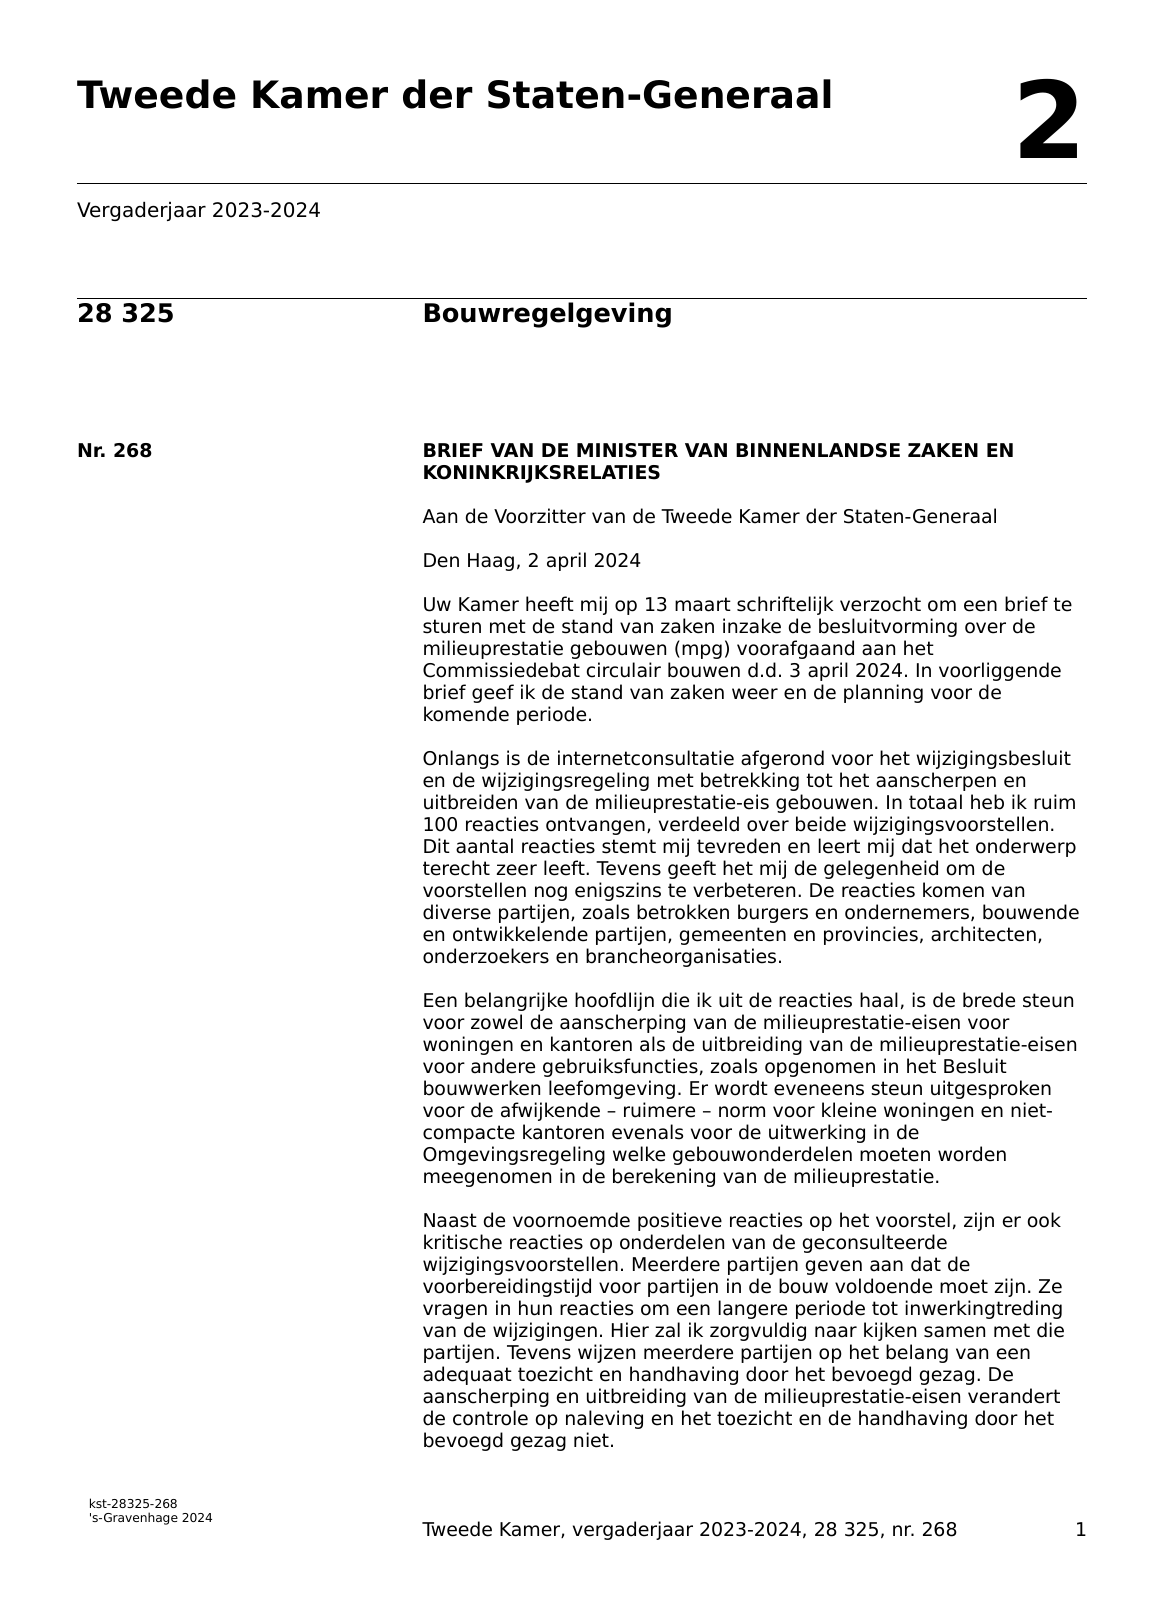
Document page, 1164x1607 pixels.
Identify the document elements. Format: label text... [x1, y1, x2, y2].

table_header Tweede Kamer der Staten-Generaal [77, 59, 886, 183]
text Uw Kamer heeft mij op 13 maart schriftelijk verzocht om een brief te sturen met de stand van zaken inzake de besluitvorming over de milieuprestatie gebouwen (mpg) voorafgaand aan het Commissiedebat circulair bouwen d.d. 3 april 2024. In voorliggende brief geef ik de stand van zaken weer en de planning voor de komende periode. [422, 594, 1087, 726]
text Den Haag, 2 april 2024 [422, 550, 1087, 572]
text Aan de Voorzitter van de Tweede Kamer der Staten-Generaal [422, 506, 1087, 528]
table_header 2 [886, 59, 1087, 183]
subtitle Nr. 268 BRIEF VAN DE MINISTER VAN BINNENLANDSE ZAKEN EN KONINKRIJKSRELATIES [77, 440, 1087, 484]
text Onlangs is de internetconsultatie afgerond voor het wijzigingsbesluit en de wijzigingsregeling met betrekking tot het aanscherpen en uitbreiden van de milieuprestatie-eis gebouwen. In totaal heb ik ruim 100 reacties ontvangen, verdeeld over beide wijzigingsvoorstellen. Dit aantal reacties stemt mij tevreden en leert mij dat het onderwerp terecht zeer leeft. Tevens geeft het mij de gelegenheid om de voorstellen nog enigszins te verbeteren. De reacties komen van diverse partijen, zoals betrokken burgers en ondernemers, bouwende en ontwikkelende partijen, gemeenten en provincies, architecten, onderzoekers en brancheorganisaties. [422, 748, 1087, 968]
text Naast de voornoemde positieve reacties op het voorstel, zijn er ook kritische reacties op onderdelen van de geconsulteerde wijzigingsvoorstellen. Meerdere partijen geven aan dat de voorbereidingstijd voor partijen in de bouw voldoende moet zijn. Ze vragen in hun reacties om een langere periode tot inwerkingtreding van de wijzigingen. Hier zal ik zorgvuldig naar kijken samen met die partijen. Tevens wijzen meerdere partijen op het belang van een adequaat toezicht en handhaving door het bevoegd gezag. De aanscherping en uitbreiding van de milieuprestatie-eisen verandert de controle op naleving en het toezicht en de handhaving door het bevoegd gezag niet. [422, 1210, 1087, 1452]
table_cell Vergaderjaar 2023-2024 [77, 184, 1087, 298]
text 's-Gravenhage 2024 [88, 1511, 323, 1525]
text Een belangrijke hoofdlijn die ik uit de reacties haal, is de brede steun voor zowel de aanscherping van de milieuprestatie-eisen voor woningen en kantoren als de uitbreiding van de milieuprestatie-eisen voor andere gebruiksfuncties, zoals opgenomen in het Besluit bouwwerken leefomgeving. Er wordt eveneens steun uitgesproken voor de afwijkende – ruimere – norm voor kleine woningen en niet-compacte kantoren evenals voor de uitwerking in de Omgevingsregeling welke gebouwonderdelen moeten worden meegenomen in de berekening van de milieuprestatie. [422, 990, 1087, 1188]
text kst-28325-268 [88, 1497, 323, 1511]
subtitle 28 325 Bouwregelgeving [77, 299, 1087, 329]
